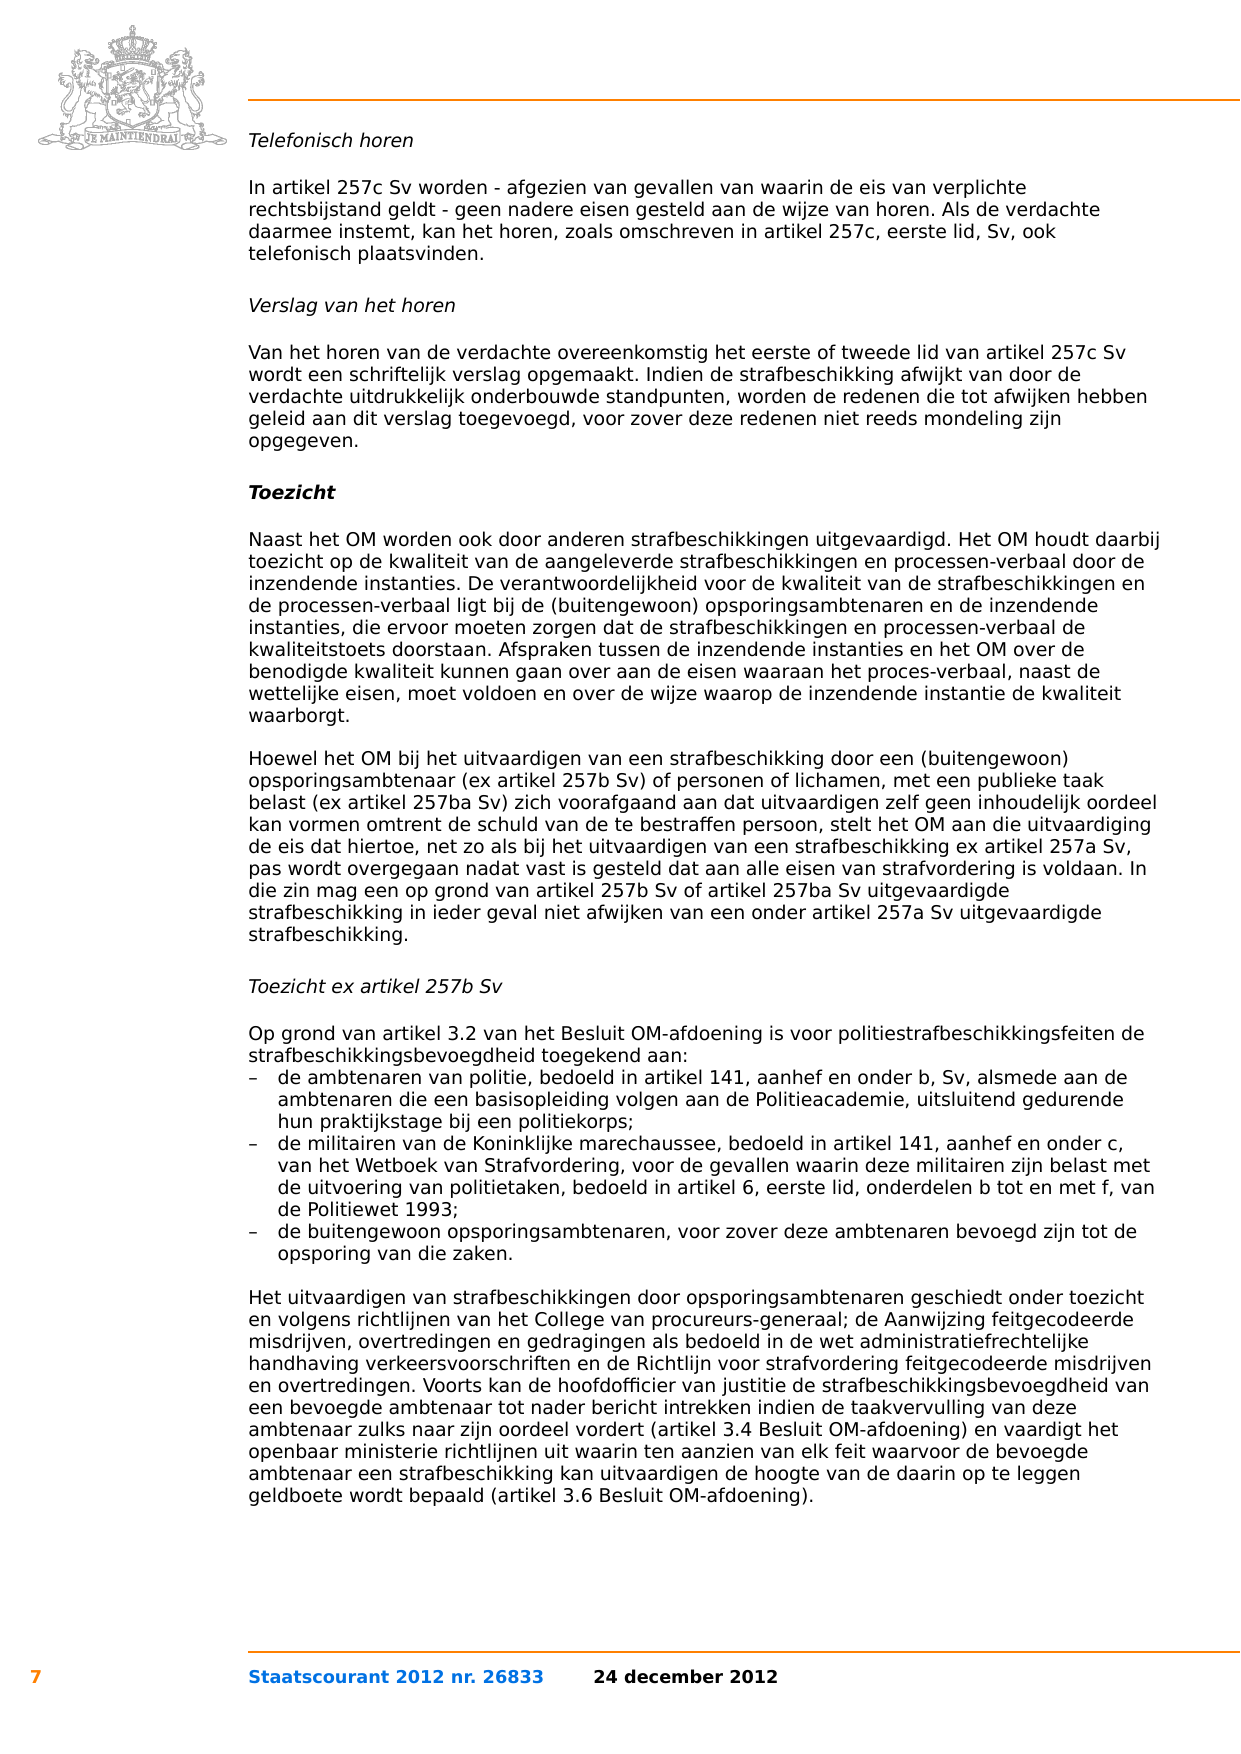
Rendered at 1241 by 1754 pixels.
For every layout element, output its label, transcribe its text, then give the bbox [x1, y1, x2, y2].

picture [38, 25, 227, 150]
subtitle Toezicht [248, 482, 1163, 504]
text Het uitvaardigen van strafbeschikkingen door opsporingsambtenaren geschiedt onder toezicht en volgens richtlijnen van het College van procureurs-generaal; de Aanwijzing feitgecodeerde misdrijven, overtredingen en gedragingen als bedoeld in de wet administratiefrechtelijke handhaving verkeersvoorschriften en de Richtlijn voor strafvordering feitgecodeerde misdrijven en overtredingen. Voorts kan de hoofdofficier van justitie de strafbeschikkingsbevoegdheid van een bevoegde ambtenaar tot nader bericht intrekken indien de taakvervulling van deze ambtenaar zulks naar zijn oordeel vordert (artikel 3.4 Besluit OM-afdoening) en vaardigt het openbaar ministerie richtlijnen uit waarin ten aanzien van elk feit waarvoor de bevoegde ambtenaar een strafbeschikking kan uitvaardigen de hoogte van de daarin op te leggen geldboete wordt bepaald (artikel 3.6 Besluit OM-afdoening). [248, 1287, 1163, 1507]
text – de buitengewoon opsporingsambtenaren, voor zover deze ambtenaren bevoegd zijn tot de opsporing van die zaken. [248, 1221, 1163, 1265]
subtitle Toezicht ex artikel 257b Sv [248, 976, 1163, 998]
subtitle Verslag van het horen [248, 295, 1163, 317]
subtitle Telefonisch horen [248, 130, 1163, 152]
text In artikel 257c Sv worden - afgezien van gevallen van waarin de eis van verplichte rechtsbijstand geldt - geen nadere eisen gesteld aan de wijze van horen. Als de verdachte daarmee instemt, kan het horen, zoals omschreven in artikel 257c, eerste lid, Sv, ook telefonisch plaatsvinden. [248, 177, 1163, 265]
text Van het horen van de verdachte overeenkomstig het eerste of tweede lid van artikel 257c Sv wordt een schriftelijk verslag opgemaakt. Indien de strafbeschikking afwijkt van door de verdachte uitdrukkelijk onderbouwde standpunten, worden de redenen die tot afwijken hebben geleid aan dit verslag toegevoegd, voor zover deze redenen niet reeds mondeling zijn opgegeven. [248, 342, 1163, 452]
text Op grond van artikel 3.2 van het Besluit OM-afdoening is voor politiestrafbeschikkingsfeiten de strafbeschikkingsbevoegdheid toegekend aan: [248, 1023, 1163, 1067]
text Naast het OM worden ook door anderen strafbeschikkingen uitgevaardigd. Het OM houdt daarbij toezicht op de kwaliteit van de aangeleverde strafbeschikkingen en processen-verbaal door de inzendende instanties. De verantwoordelijkheid voor de kwaliteit van de strafbeschikkingen en de processen-verbaal ligt bij de (buitengewoon) opsporingsambtenaren en de inzendende instanties, die ervoor moeten zorgen dat de strafbeschikkingen en processen-verbaal de kwaliteitstoets doorstaan. Afspraken tussen de inzendende instanties en het OM over de benodigde kwaliteit kunnen gaan over aan de eisen waaraan het proces-verbaal, naast de wettelijke eisen, moet voldoen en over de wijze waarop de inzendende instantie de kwaliteit waarborgt. [248, 529, 1163, 726]
text – de ambtenaren van politie, bedoeld in artikel 141, aanhef en onder b, Sv, alsmede aan de ambtenaren die een basisopleiding volgen aan de Politieacademie, uitsluitend gedurende hun praktijkstage bij een politiekorps; [248, 1067, 1163, 1133]
text – de militairen van de Koninklijke marechaussee, bedoeld in artikel 141, aanhef en onder c, van het Wetboek van Strafvordering, voor de gevallen waarin deze militairen zijn belast met de uitvoering van politietaken, bedoeld in artikel 6, eerste lid, onderdelen b tot en met f, van de Politiewet 1993; [248, 1133, 1163, 1221]
text Hoewel het OM bij het uitvaardigen van een strafbeschikking door een (buitengewoon) opsporingsambtenaar (ex artikel 257b Sv) of personen of lichamen, met een publieke taak belast (ex artikel 257ba Sv) zich voorafgaand aan dat uitvaardigen zelf geen inhoudelijk oordeel kan vormen omtrent de schuld van de te bestraffen persoon, stelt het OM aan die uitvaardiging de eis dat hiertoe, net zo als bij het uitvaardigen van een strafbeschikking ex artikel 257a Sv, pas wordt overgegaan nadat vast is gesteld dat aan alle eisen van strafvordering is voldaan. In die zin mag een op grond van artikel 257b Sv of artikel 257ba Sv uitgevaardigde strafbeschikking in ieder geval niet afwijken van een onder artikel 257a Sv uitgevaardigde strafbeschikking. [248, 748, 1163, 946]
